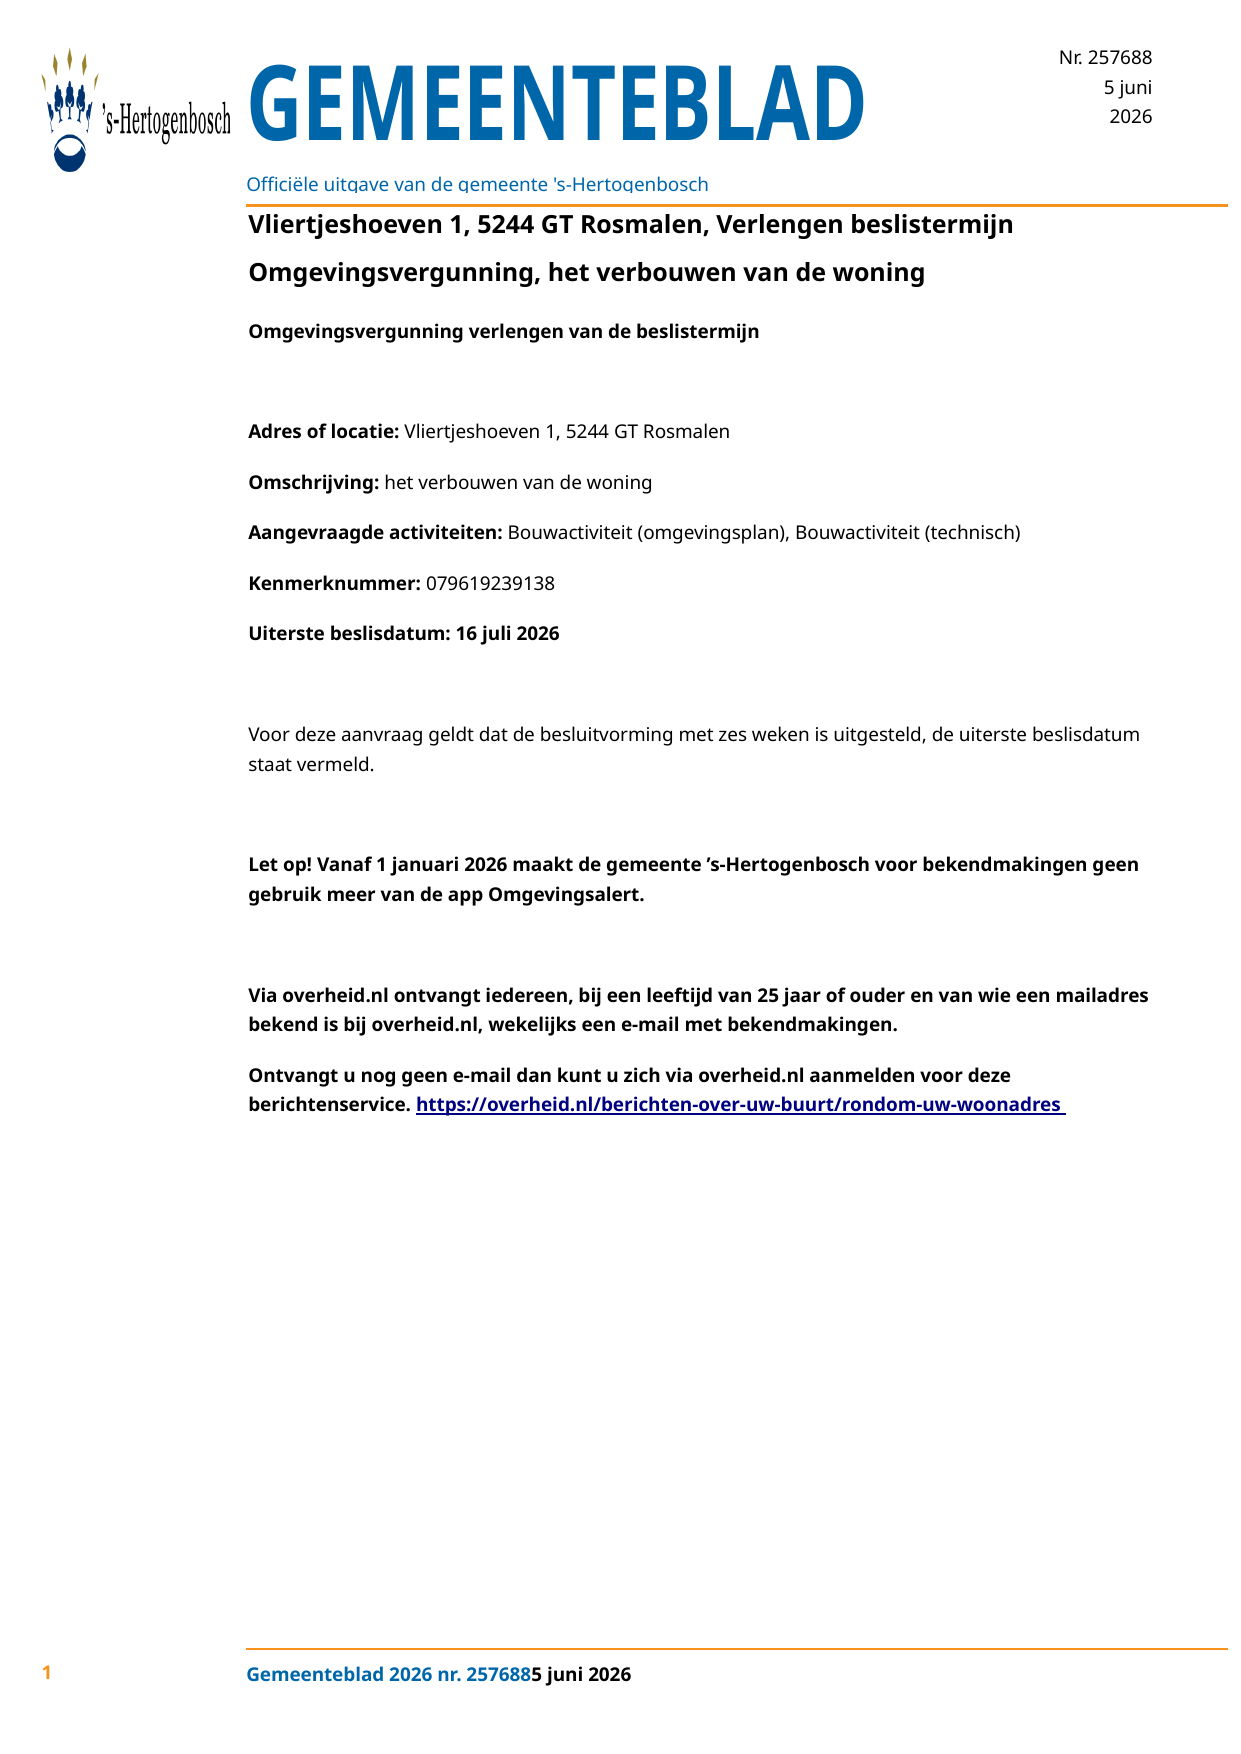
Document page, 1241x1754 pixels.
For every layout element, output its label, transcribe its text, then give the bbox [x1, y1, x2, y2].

text Kenmerknummer: 079619239138 [248, 570, 1152, 596]
text Voor deze aanvraag geldt dat de besluitvorming met zes weken is uitgesteld, de uiterste beslisdatum staat vermeld. [248, 721, 1152, 777]
text Vliertjeshoeven 1, 5244 GT Rosmalen, Verlengen beslistermijn Omgevingsvergunning, het verbouwen van de woning [248, 207, 1152, 288]
text Omgevingsvergunning verlengen van de beslistermijn [248, 318, 1152, 344]
text Adres of locatie: Vliertjeshoeven 1, 5244 GT Rosmalen [248, 419, 1152, 444]
text Aangevraagde activiteiten: Bouwactiviteit (omgevingsplan), Bouwactiviteit (technisch) [248, 519, 1152, 545]
text Omschrijving: het verbouwen van de woning [248, 469, 1152, 495]
picture [41, 47, 231, 172]
text Uiterste beslisdatum: 16 juli 2026 [248, 620, 1152, 646]
text Ontvangt u nog geen e-mail dan kunt u zich via overheid.nl aanmelden voor deze berichtenservice. https://overheid.nl/berichten-over-uw-buurt/rondom-uw-woonadres [248, 1062, 1152, 1117]
text Via overheid.nl ontvangt iedereen, bij een leeftijd van 25 jaar of ouder en van wie een mailadres bekend is bij overheid.nl, wekelijks een e-mail met bekendmakingen. [248, 982, 1152, 1037]
text Let op! Vanaf 1 januari 2026 maakt de gemeente ’s-Hertogenbosch voor bekendmakingen geen gebruik meer van de app Omgevingsalert. [248, 852, 1152, 907]
